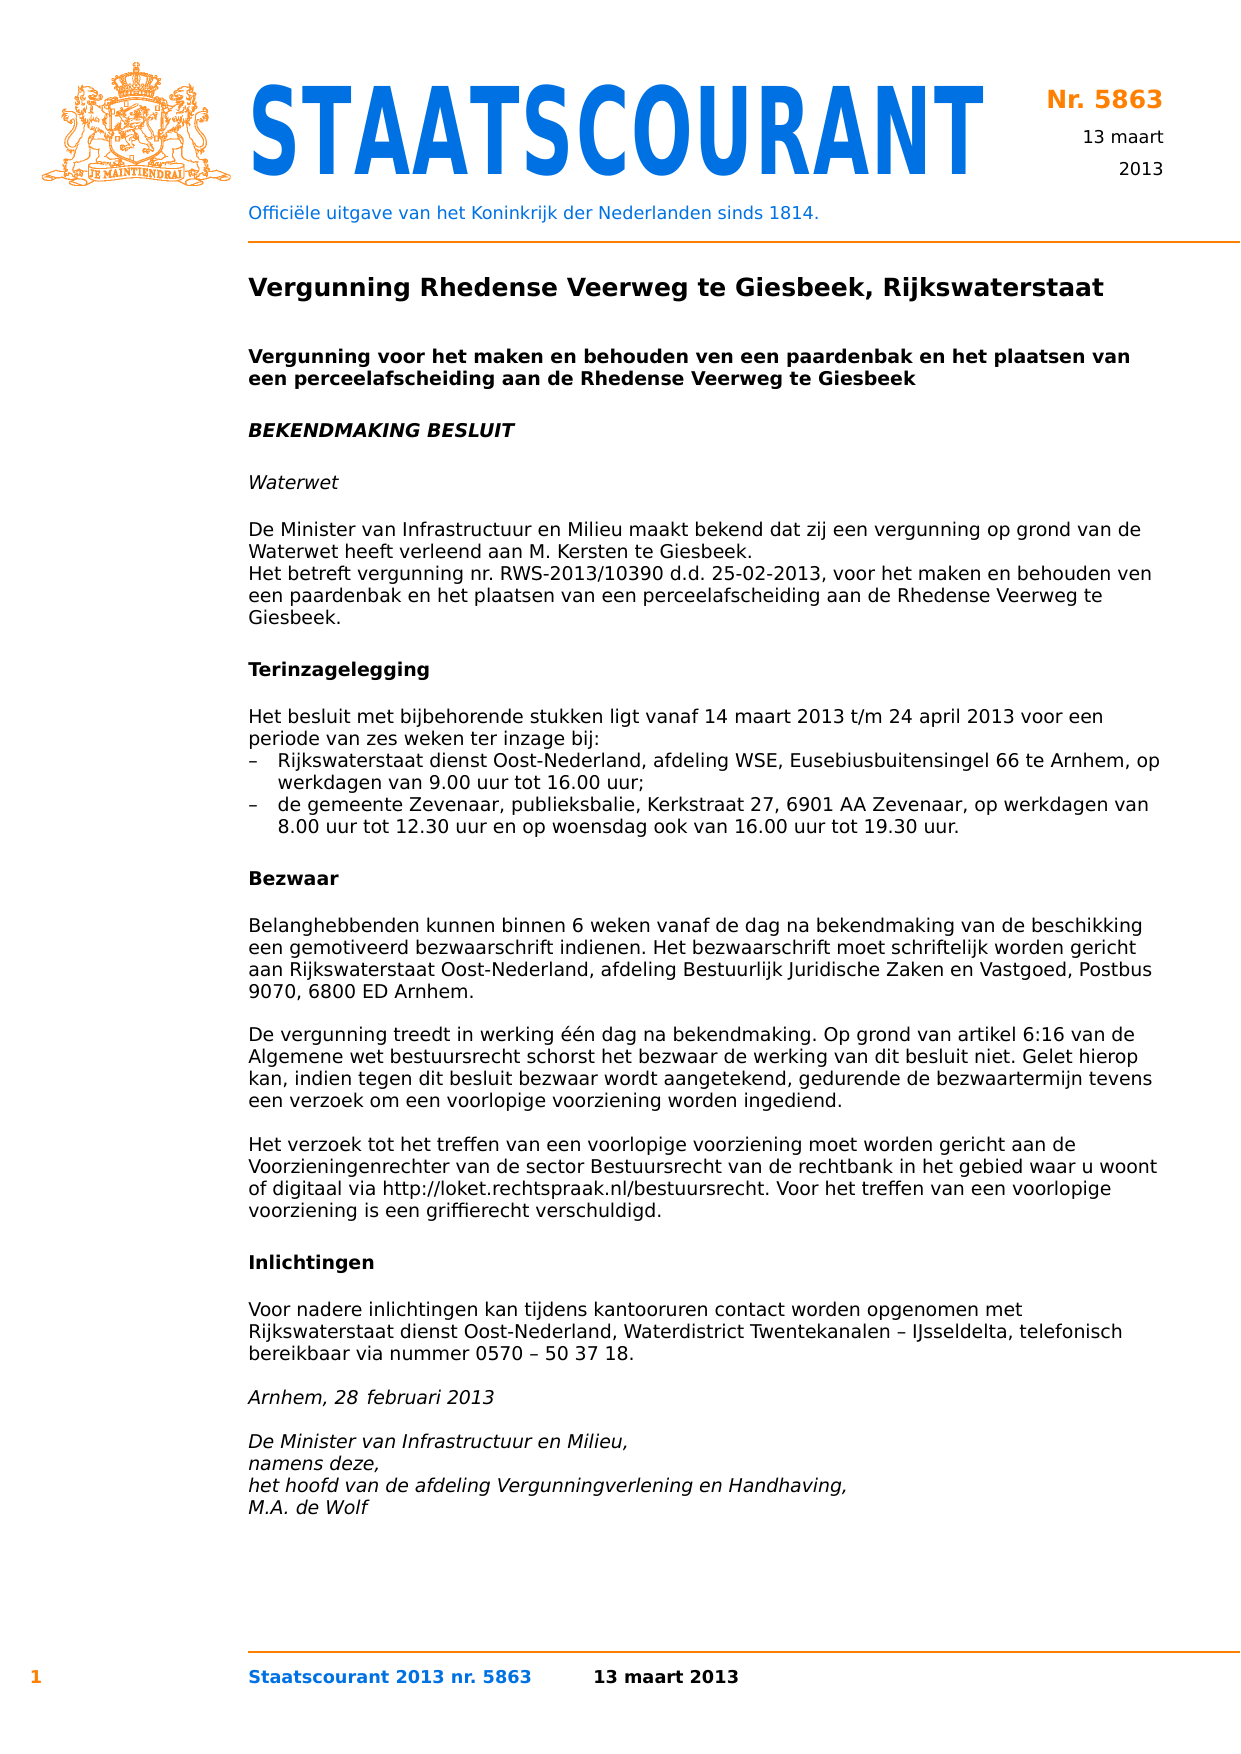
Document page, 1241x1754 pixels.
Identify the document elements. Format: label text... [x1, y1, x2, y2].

subtitle Vergunning Rhedense Veerweg te Giesbeek, Rijkswaterstaat [248, 273, 1163, 302]
subtitle Terinzagelegging [248, 659, 1163, 681]
text Belanghebbenden kunnen binnen 6 weken vanaf de dag na bekendmaking van de beschikking een gemotiveerd bezwaarschrift indienen. Het bezwaarschrift moet schriftelijk worden gericht aan Rijkswaterstaat Oost-Nederland, afdeling Bestuurlijk Juridische Zaken en Vastgoed, Postbus 9070, 6800 ED Arnhem. [248, 914, 1163, 1002]
table_header Nr. 5863 [998, 62, 1240, 121]
subtitle Inlichtingen [248, 1252, 1163, 1274]
text Het betreft vergunning nr. RWS-2013/10390 d.d. 25-02-2013, voor het maken en behouden ven een paardenbak en het plaatsen van een perceelafscheiding aan de Rhedense Veerweg te Giesbeek. [248, 563, 1163, 629]
text – Rijkswaterstaat dienst Oost-Nederland, afdeling WSE, Eusebiusbuitensingel 66 te Arnhem, op werkdagen van 9.00 uur tot 16.00 uur; [248, 750, 1163, 794]
table_header [25, 62, 248, 241]
text De vergunning treedt in werking één dag na bekendmaking. Op grond van artikel 6:16 van de Algemene wet bestuursrecht schorst het bezwaar de werking van dit besluit niet. Gelet hierop kan, indien tegen dit besluit bezwaar wordt aangetekend, gedurende de bezwaartermijn tevens een verzoek om een voorlopige voorziening worden ingediend. [248, 1024, 1163, 1112]
table_cell Officiële uitgave van het Koninkrijk der Nederlanden sinds 1814. [248, 203, 1240, 241]
subtitle BEKENDMAKING BESLUIT [248, 420, 1163, 442]
text Voor nadere inlichtingen kan tijdens kantooruren contact worden opgenomen met Rijkswaterstaat dienst Oost-Nederland, Waterdistrict Twentekanalen – IJsseldelta, telefonisch bereikbaar via nummer 0570 – 50 37 18. [248, 1299, 1163, 1365]
text Het besluit met bijbehorende stukken ligt vanaf 14 maart 2013 t/m 24 april 2013 voor een periode van zes weken ter inzage bij: [248, 706, 1163, 750]
table_cell 2013 [998, 153, 1240, 203]
subtitle Vergunning voor het maken en behouden ven een paardenbak en het plaatsen van een perceelafscheiding aan de Rhedense Veerweg te Giesbeek [248, 346, 1163, 390]
text De Minister van Infrastructuur en Milieu, namens deze, het hoofd van de afdeling Vergunningverlening en Handhaving, M.A. de Wolf [248, 1431, 1163, 1519]
picture [41, 62, 231, 186]
text Het verzoek tot het treffen van een voorlopige voorziening moet worden gericht aan de Voorzieningenrechter van de sector Bestuursrecht van de rechtbank in het gebied waar u woont of digitaal via http://loket.rechtspraak.nl/bestuursrecht. Voor het treffen van een voorlopige voorziening is een griffierecht verschuldigd. [248, 1134, 1163, 1222]
text Arnhem, 28 februari 2013 [248, 1387, 1163, 1409]
subtitle Bezwaar [248, 868, 1163, 889]
text – de gemeente Zevenaar, publieksbalie, Kerkstraat 27, 6901 AA Zevenaar, op werkdagen van 8.00 uur tot 12.30 uur en op woensdag ook van 16.00 uur tot 19.30 uur. [248, 794, 1163, 838]
table_header STAATSCOURANT [248, 62, 998, 203]
text De Minister van Infrastructuur en Milieu maakt bekend dat zij een vergunning op grond van de Waterwet heeft verleend aan M. Kersten te Giesbeek. [248, 519, 1163, 563]
table_cell 13 maart [998, 121, 1240, 153]
subtitle Waterwet [248, 472, 1163, 494]
